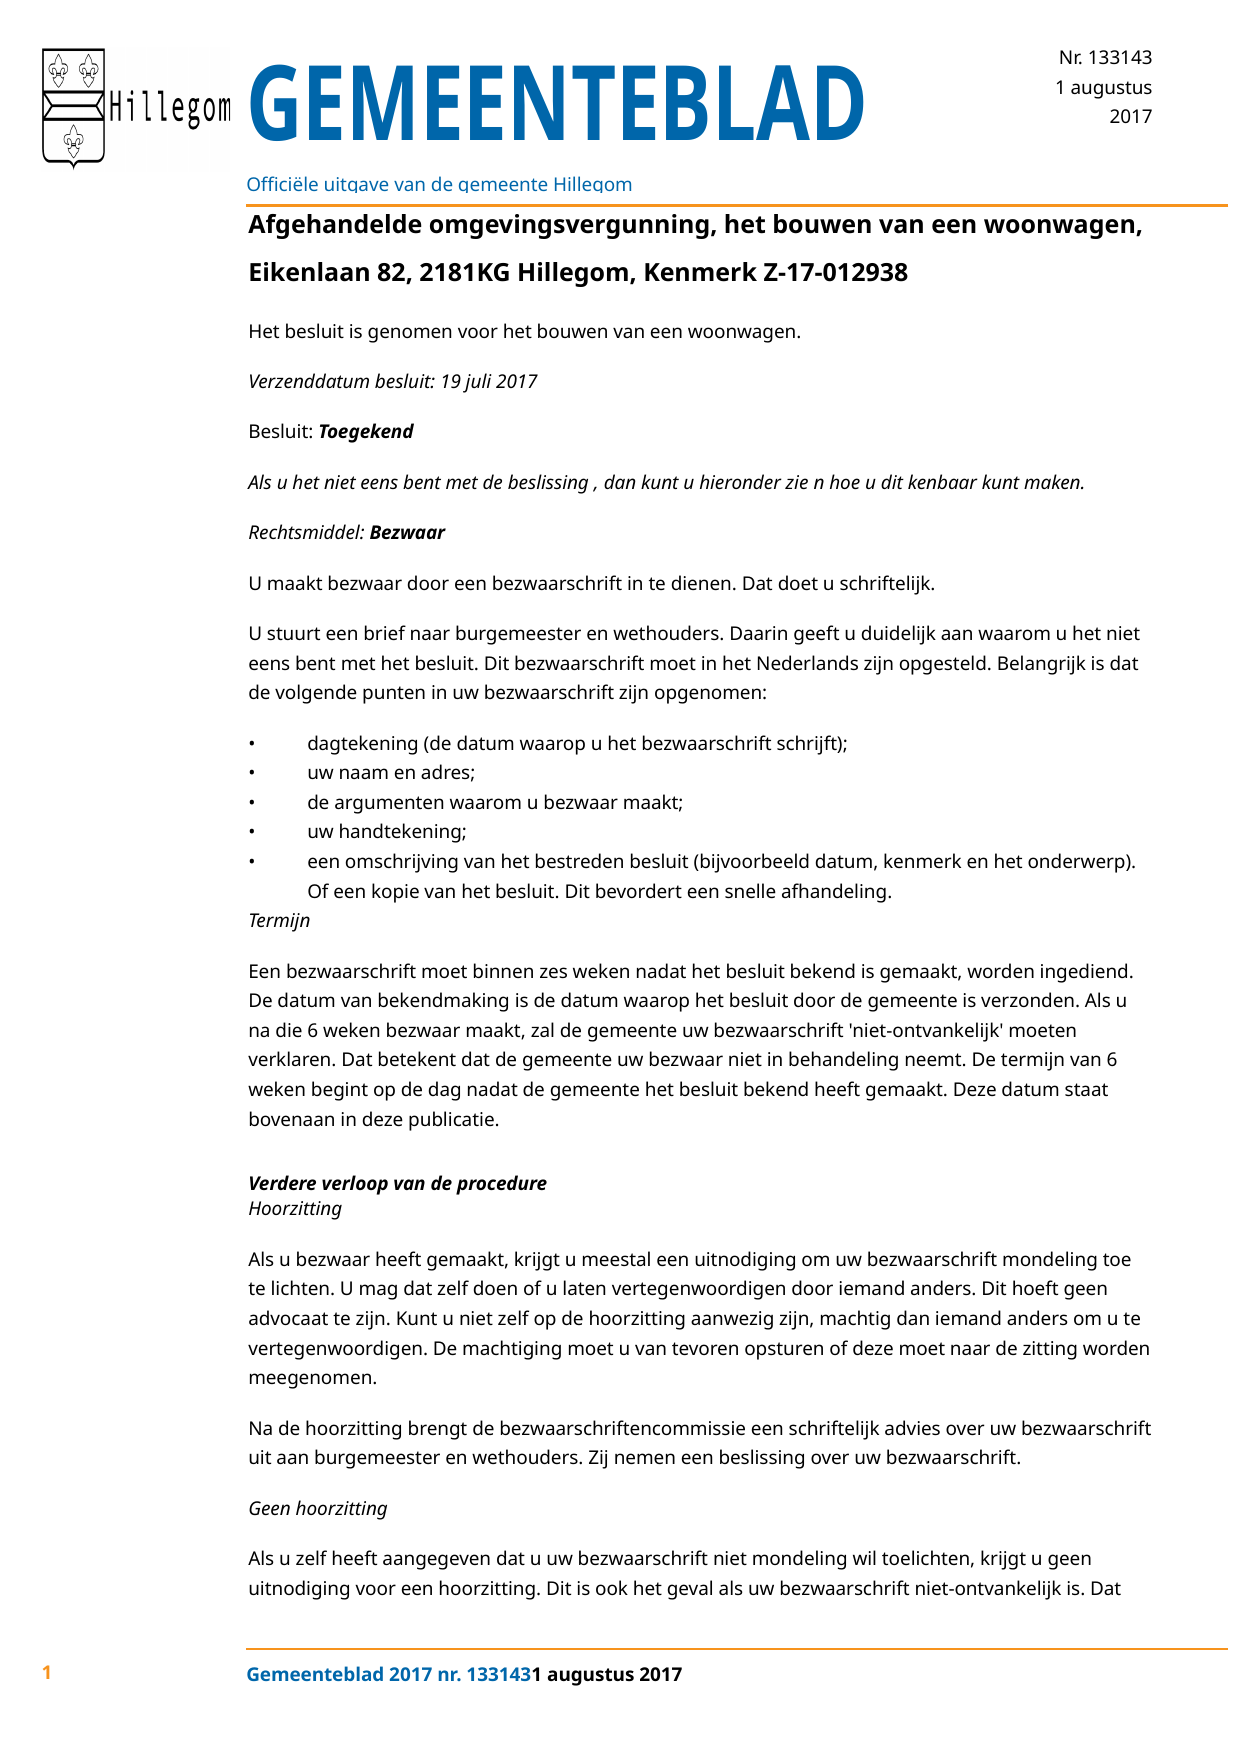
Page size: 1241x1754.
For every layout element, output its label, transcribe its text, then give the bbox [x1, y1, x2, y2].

text U stuurt een brief naar burgemeester en wethouders. Daarin geeft u duidelijk aan waarom u het niet eens bent met het besluit. Dit bezwaarschrift moet in het Nederlands zijn opgesteld. Belangrijk is dat de volgende punten in uw bezwaarschrift zijn opgenomen: [248, 620, 1152, 705]
list dagtekening (de datum waarop u het bezwaarschrift schrijft); [248, 730, 1152, 756]
text Verdere verloop van de procedure [248, 1170, 1152, 1196]
text Verzenddatum besluit: 19 juli 2017 [248, 368, 1152, 394]
text Termijn [248, 907, 1152, 933]
text Besluit: Toegekend [248, 419, 1152, 444]
text Als u bezwaar heeft gemaakt, krijgt u meestal een uitnodiging om uw bezwaarschrift mondeling toe te lichten. U mag dat zelf doen of u laten vertegenwoordigen door iemand anders. Dit hoeft geen advocaat te zijn. Kunt u niet zelf op de hoorzitting aanwezig zijn, machtig dan iemand anders om u te vertegenwoordigen. De machtiging moet u van tevoren opsturen of deze moet naar de zitting worden meegenomen. [248, 1246, 1152, 1390]
text U maakt bezwaar door een bezwaarschrift in te dienen. Dat doet u schriftelijk. [248, 570, 1152, 596]
text Het besluit is genomen voor het bouwen van een woonwagen. [248, 318, 1152, 344]
list uw naam en adres; [248, 759, 1152, 785]
text Als u zelf heeft aangegeven dat u uw bezwaarschrift niet mondeling wil toelichten, krijgt u geen uitnodiging voor een hoorzitting. Dit is ook het geval als uw bezwaarschrift niet-ontvankelijk is. Dat [248, 1545, 1152, 1600]
text Hoorzitting [248, 1196, 1152, 1221]
list een omschrijving van het bestreden besluit (bijvoorbeeld datum, kenmerk en het onderwerp). Of een kopie van het besluit. Dit bevordert een snelle afhandeling. [248, 848, 1152, 904]
picture [41, 47, 231, 172]
text Als u het niet eens bent met de beslissing , dan kunt u hieronder zie n hoe u dit kenbaar kunt maken. [248, 469, 1152, 495]
text Rechtsmiddel: Bezwaar [248, 519, 1152, 545]
text Na de hoorzitting brengt de bezwaarschriftencommissie een schriftelijk advies over uw bezwaarschrift uit aan burgemeester en wethouders. Zij nemen een beslissing over uw bezwaarschrift. [248, 1415, 1152, 1470]
list uw handtekening; [248, 819, 1152, 844]
text Afgehandelde omgevingsvergunning, het bouwen van een woonwagen, Eikenlaan 82, 2181KG Hillegom, Kenmerk Z-17-012938 [248, 207, 1152, 288]
text Een bezwaarschrift moet binnen zes weken nadat het besluit bekend is gemaakt, worden ingediend. De datum van bekendmaking is de datum waarop het besluit door de gemeente is verzonden. Als u na die 6 weken bezwaar maakt, zal de gemeente uw bezwaarschrift 'niet-ontvankelijk' moeten verklaren. Dat betekent dat de gemeente uw bezwaar niet in behandeling neemt. De termijn van 6 weken begint op de dag nadat de gemeente het besluit bekend heeft gemaakt. Deze datum staat bovenaan in deze publicatie. [248, 958, 1152, 1132]
text Geen hoorzitting [248, 1495, 1152, 1520]
list de argumenten waarom u bezwaar maakt; [248, 789, 1152, 815]
